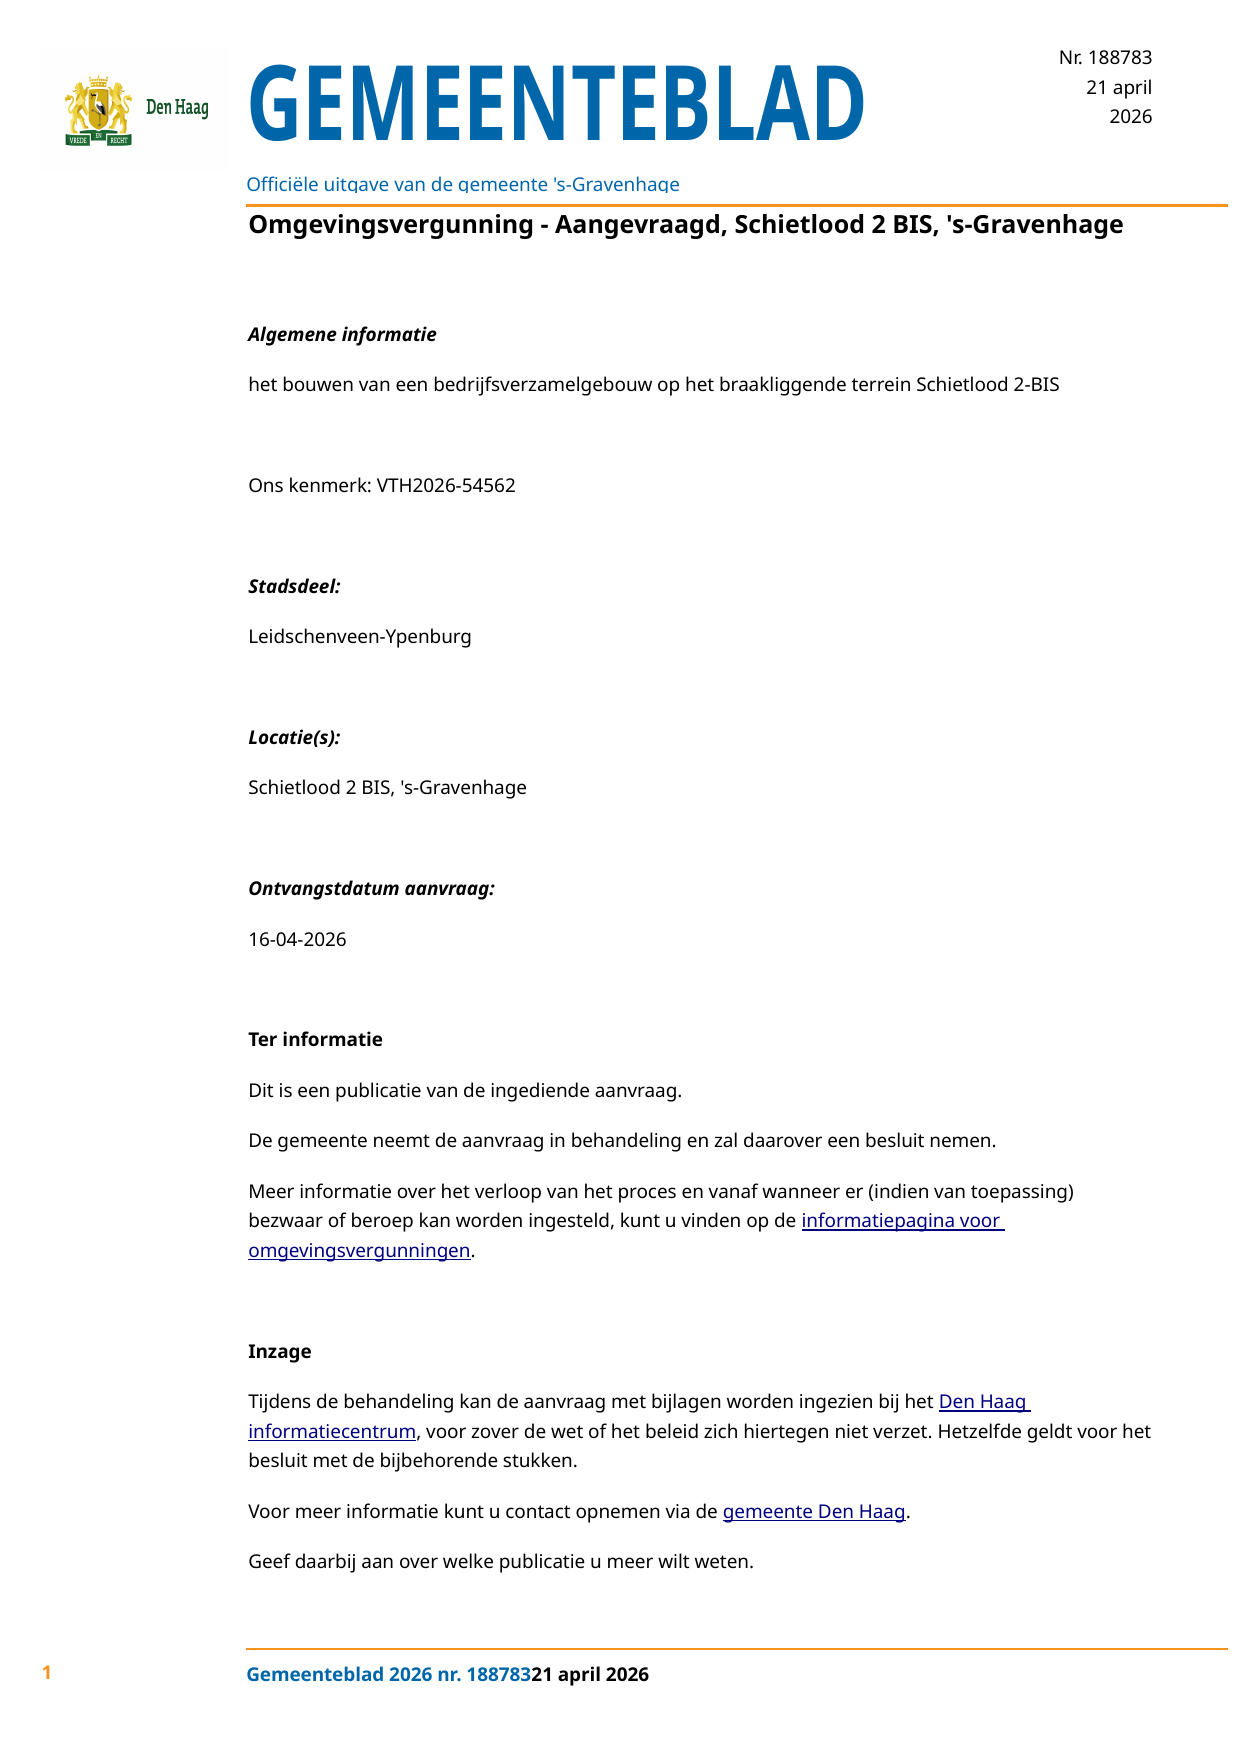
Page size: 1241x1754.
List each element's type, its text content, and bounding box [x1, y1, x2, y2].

text Meer informatie over het verloop van het proces en vanaf wanneer er (indien van toepassing) bezwaar of beroep kan worden ingesteld, kunt u vinden op de informatiepagina voor omgevingsvergunningen. [248, 1178, 1152, 1263]
text Omgevingsvergunning - Aangevraagd, Schietlood 2 BIS, 's-Gravenhage [248, 207, 1152, 241]
text Geef daarbij aan over welke publicatie u meer wilt weten. [248, 1548, 1152, 1574]
text Algemene informatie [248, 321, 1152, 346]
text het bouwen van een bedrijfsverzamelgebouw op het braakliggende terrein Schietlood 2-BIS [248, 371, 1152, 397]
text Leidschenveen-Ypenburg [248, 623, 1152, 649]
text 16-04-2026 [248, 926, 1152, 951]
text Schietlood 2 BIS, 's-Gravenhage [248, 774, 1152, 800]
text Voor meer informatie kunt u contact opnemen via de gemeente Den Haag. [248, 1498, 1152, 1523]
text Inzage [248, 1338, 1152, 1363]
text Locatie(s): [248, 724, 1152, 750]
picture [41, 47, 231, 172]
text Stadsdeel: [248, 573, 1152, 598]
text Ontvangstdatum aanvraag: [248, 875, 1152, 901]
text De gemeente neemt de aanvraag in behandeling en zal daarover een besluit nemen. [248, 1127, 1152, 1153]
text Tijdens de behandeling kan de aanvraag met bijlagen worden ingezien bij het Den Haag informatiecentrum, voor zover de wet of het beleid zich hiertegen niet verzet. Hetzelfde geldt voor het besluit met de bijbehorende stukken. [248, 1388, 1152, 1473]
text Dit is een publicatie van de ingediende aanvraag. [248, 1077, 1152, 1103]
text Ons kenmerk: VTH2026-54562 [248, 472, 1152, 498]
text Ter informatie [248, 1027, 1152, 1052]
